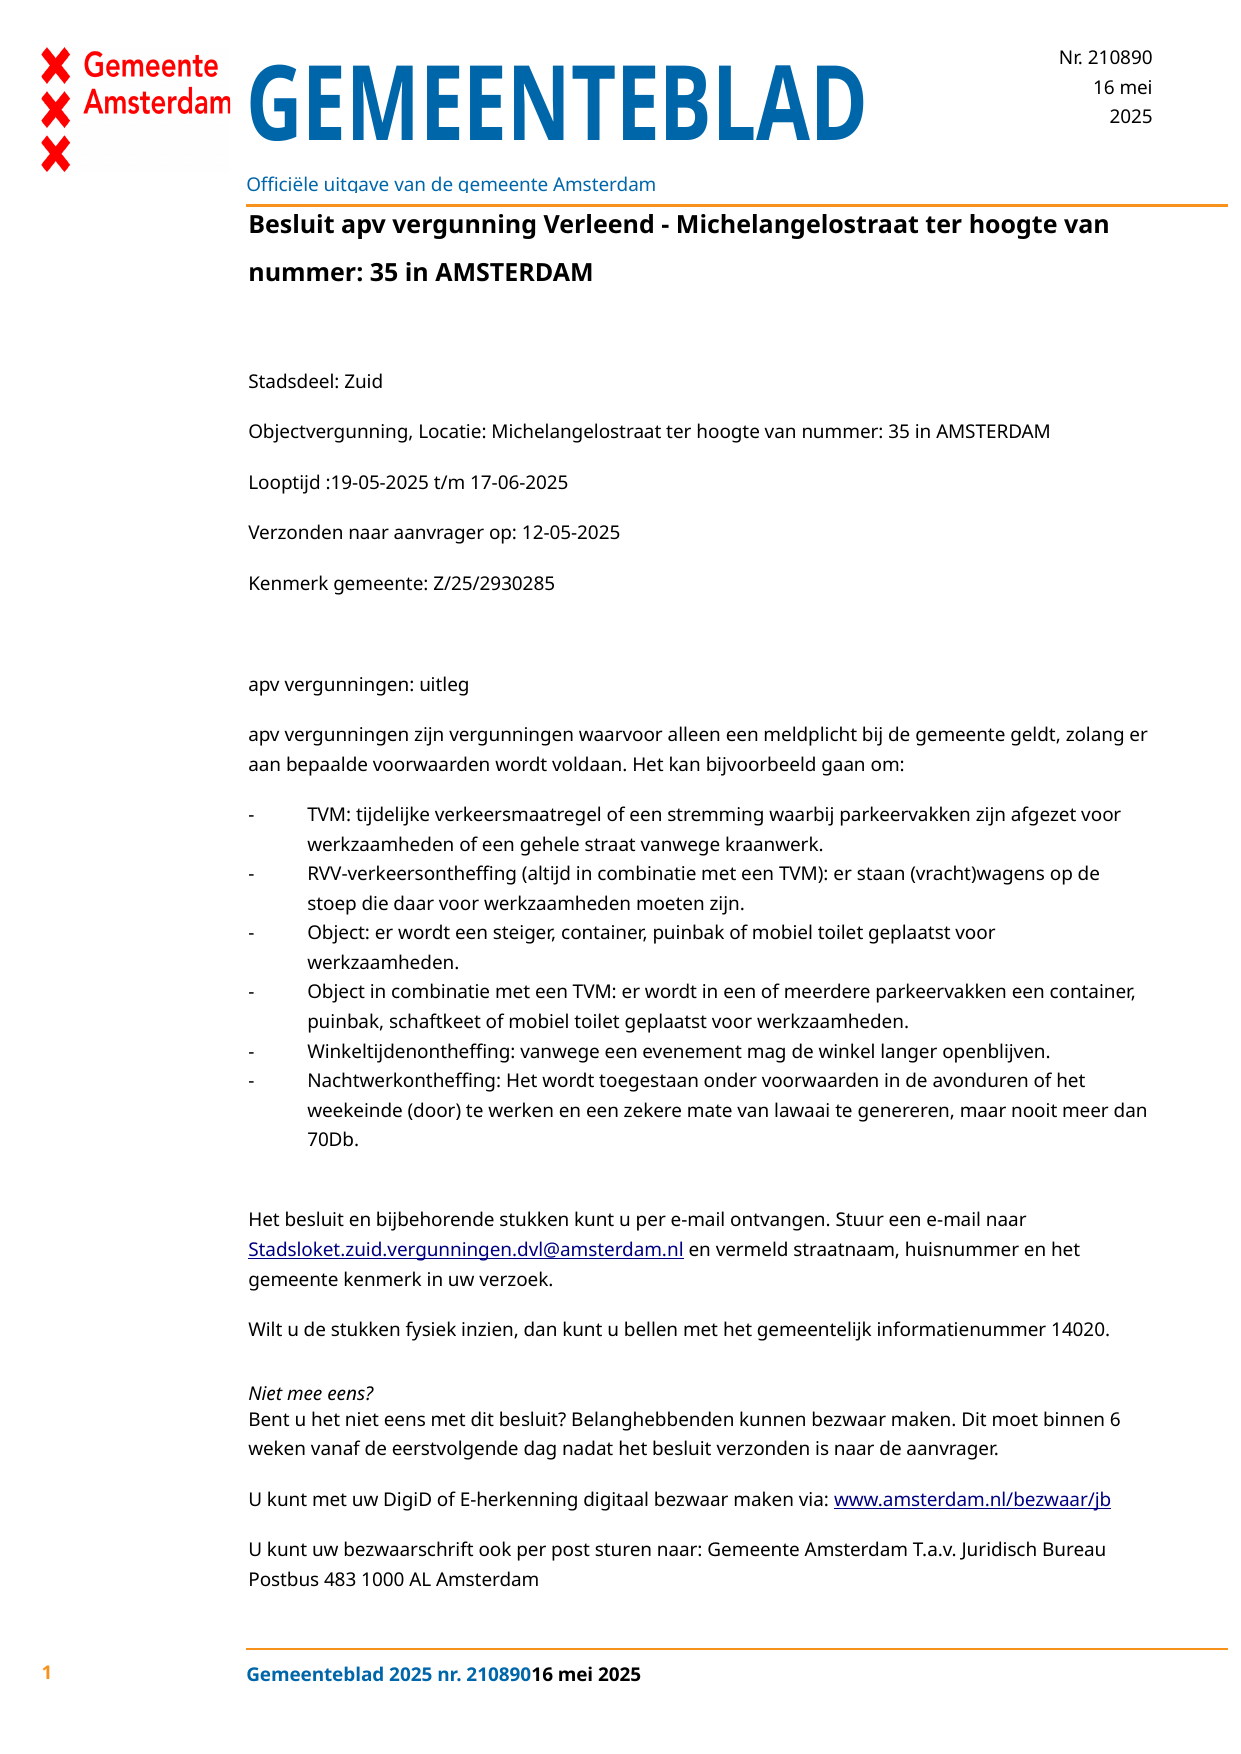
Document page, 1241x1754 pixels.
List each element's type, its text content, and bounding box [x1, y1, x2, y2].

text Niet mee eens? [248, 1380, 1152, 1406]
text Wilt u de stukken fysiek inzien, dan kunt u bellen met het gemeentelijk informatienummer 14020. [248, 1316, 1152, 1342]
text Looptijd :19-05-2025 t/m 17-06-2025 [248, 469, 1152, 495]
list RVV-verkeersontheffing (altijd in combinatie met een TVM): er staan (vracht)wagens op de stoep die daar voor werkzaamheden moeten zijn. [248, 860, 1152, 916]
text Het besluit en bijbehorende stukken kunt u per e-mail ontvangen. Stuur een e-mail naar Stadsloket.zuid.vergunningen.dvl@amsterdam.nl en vermeld straatnaam, huisnummer en het gemeente kenmerk in uw verzoek. [248, 1207, 1152, 1292]
text apv vergunningen zijn vergunningen waarvoor alleen een meldplicht bij de gemeente geldt, zolang er aan bepaalde voorwaarden wordt voldaan. Het kan bijvoorbeeld gaan om: [248, 721, 1152, 777]
list TVM: tijdelijke verkeersmaatregel of een stremming waarbij parkeervakken zijn afgezet voor werkzaamheden of een gehele straat vanwege kraanwerk. [248, 801, 1152, 857]
list Nachtwerkontheffing: Het wordt toegestaan onder voorwaarden in de avonduren of het weekeinde (door) te werken en een zekere mate van lawaai te genereren, maar nooit meer dan 70Db. [248, 1067, 1152, 1152]
text U kunt met uw DigiD of E-herkenning digitaal bezwaar maken via: www.amsterdam.nl/bezwaar/jb [248, 1486, 1152, 1512]
text Verzonden naar aanvrager op: 12-05-2025 [248, 519, 1152, 545]
text Besluit apv vergunning Verleend - Michelangelostraat ter hoogte van nummer: 35 in AMSTERDAM [248, 207, 1152, 288]
picture [41, 47, 231, 172]
list Object in combinatie met een TVM: er wordt in een of meerdere parkeervakken een container, puinbak, schaftkeet of mobiel toilet geplaatst voor werkzaamheden. [248, 979, 1152, 1034]
text apv vergunningen: uitleg [248, 671, 1152, 697]
text Objectvergunning, Locatie: Michelangelostraat ter hoogte van nummer: 35 in AMSTERDAM [248, 419, 1152, 444]
text Kenmerk gemeente: Z/25/2930285 [248, 570, 1152, 596]
text Bent u het niet eens met dit besluit? Belanghebbenden kunnen bezwaar maken. Dit moet binnen 6 weken vanaf de eerstvolgende dag nadat het besluit verzonden is naar de aanvrager. [248, 1406, 1152, 1461]
text U kunt uw bezwaarschrift ook per post sturen naar: Gemeente Amsterdam T.a.v. Juridisch Bureau Postbus 483 1000 AL Amsterdam [248, 1536, 1152, 1592]
list Winkeltijdenontheffing: vanwege een evenement mag de winkel langer openblijven. [248, 1038, 1152, 1064]
text Stadsdeel: Zuid [248, 368, 1152, 394]
list Object: er wordt een steiger, container, puinbak of mobiel toilet geplaatst voor werkzaamheden. [248, 919, 1152, 975]
